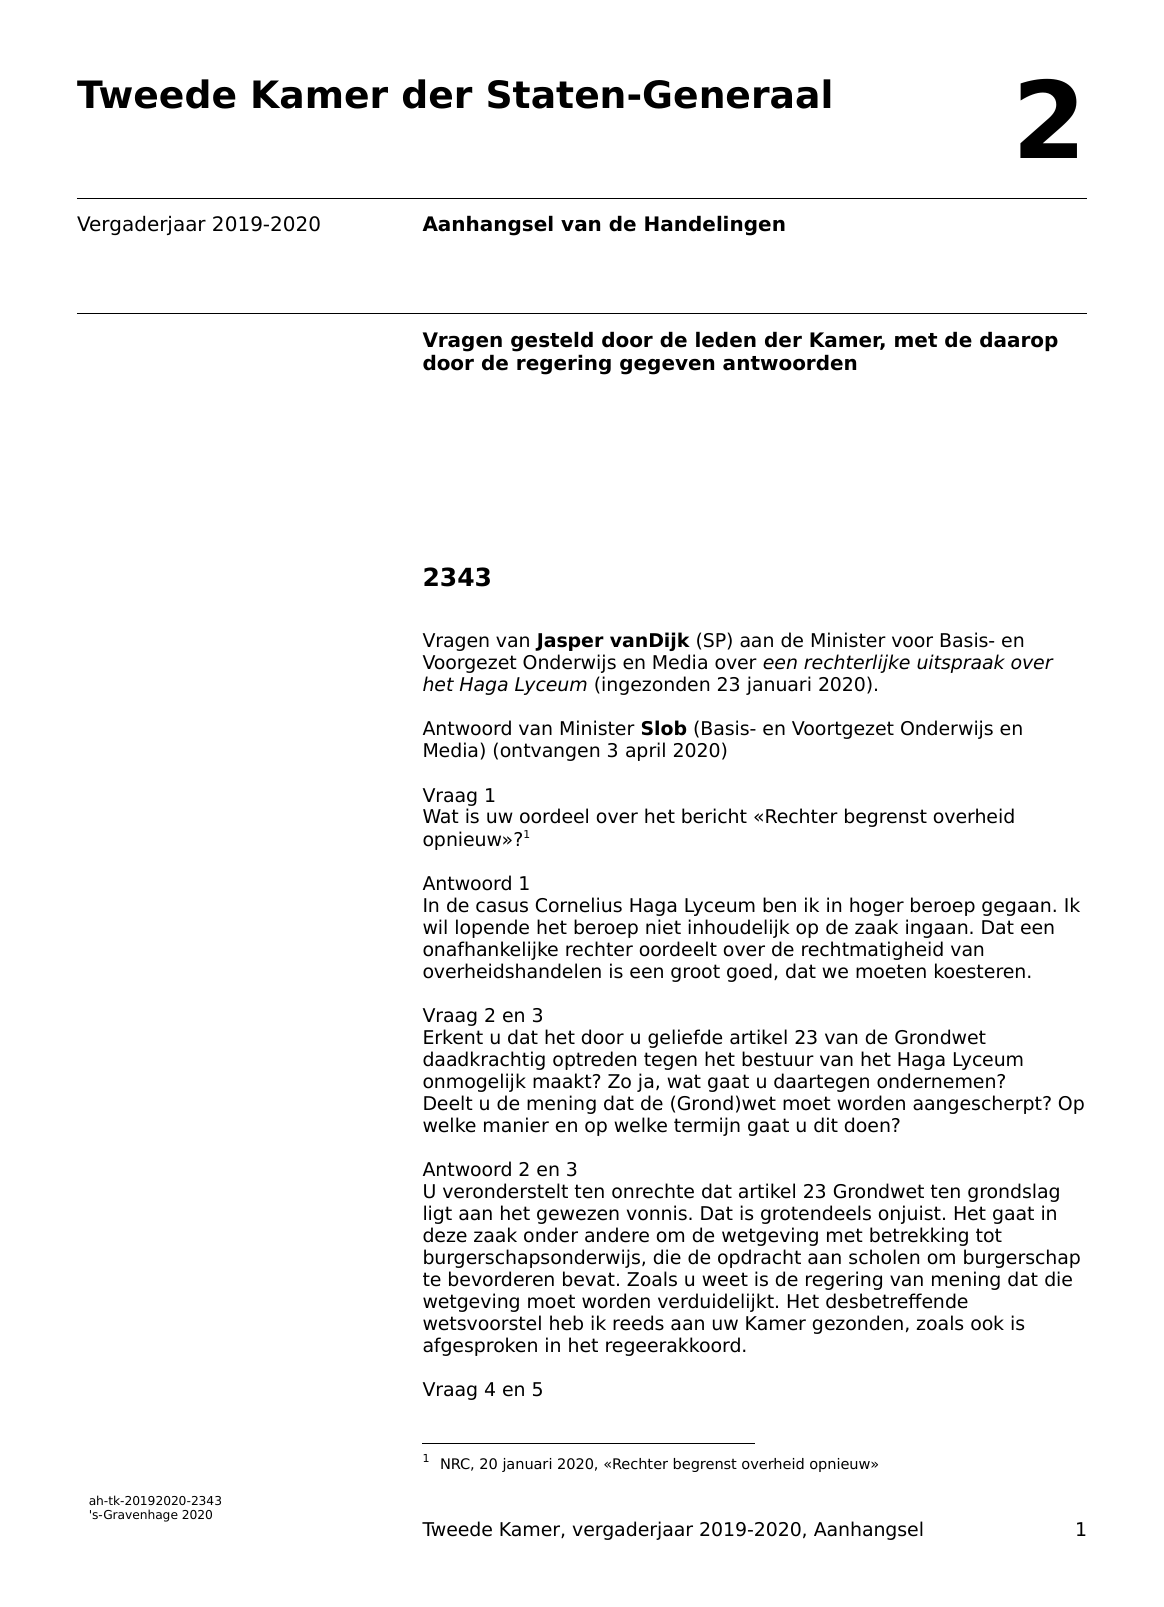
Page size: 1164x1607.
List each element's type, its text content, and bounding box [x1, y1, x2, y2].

text ah-tk-20192020-2343 [88, 1494, 323, 1508]
text 2343 [422, 563, 1087, 592]
table_cell Vergaderjaar 2019-2020 [77, 199, 422, 313]
text Erkent u dat het door u geliefde artikel 23 van de Grondwet daadkrachtig optreden tegen het bestuur van het Haga Lyceum onmogelijk maakt? Zo ja, wat gaat u daartegen ondernemen? [422, 1027, 1087, 1093]
text Vraag 1 [422, 784, 1087, 806]
table_header Tweede Kamer der Staten-Generaal [77, 59, 886, 198]
table_cell [77, 314, 422, 375]
text Vraag 4 en 5 [422, 1379, 1087, 1401]
text Antwoord 1 [422, 873, 1087, 894]
text Antwoord van Minister Slob (Basis- en Voortgezet Onderwijs en Media) (ontvangen 3 april 2020) [422, 718, 1087, 762]
text Vragen van Jasper vanDijk (SP) aan de Minister voor Basis- en Voorgezet Onderwijs en Media over een rechterlijke uitspraak over het Haga Lyceum (ingezonden 23 januari 2020). [422, 630, 1087, 696]
table_cell Aanhangsel van de Handelingen [422, 199, 1087, 313]
table_header 2 [886, 59, 1087, 198]
text Antwoord 2 en 3 [422, 1159, 1087, 1181]
text Deelt u de mening dat de (Grond)wet moet worden aangescherpt? Op welke manier en op welke termijn gaat u dit doen? [422, 1093, 1087, 1137]
table_cell Vragen gesteld door de leden der Kamer, met de daarop door de regering gegeven antwoorden [422, 314, 1087, 375]
text Wat is uw oordeel over het bericht «Rechter begrenst overheid opnieuw»? [422, 806, 1087, 850]
text Vraag 2 en 3 [422, 1005, 1087, 1027]
text U veronderstelt ten onrechte dat artikel 23 Grondwet ten grondslag ligt aan het gewezen vonnis. Dat is grotendeels onjuist. Het gaat in deze zaak onder andere om de wetgeving met betrekking tot burgerschapsonderwijs, die de opdracht aan scholen om burgerschap te bevorderen bevat. Zoals u weet is de regering van mening dat die wetgeving moet worden verduidelijkt. Het desbetreffende wetsvoorstel heb ik reeds aan uw Kamer gezonden, zoals ook is afgesproken in het regeerakkoord. [422, 1181, 1087, 1357]
text NRC, 20 januari 2020, «Rechter begrenst overheid opnieuw» [422, 1452, 1087, 1474]
text 's-Gravenhage 2020 [88, 1508, 323, 1522]
text In de casus Cornelius Haga Lyceum ben ik in hoger beroep gegaan. Ik wil lopende het beroep niet inhoudelijk op de zaak ingaan. Dat een onafhankelijke rechter oordeelt over de rechtmatigheid van overheidshandelen is een groot goed, dat we moeten koesteren. [422, 894, 1087, 982]
